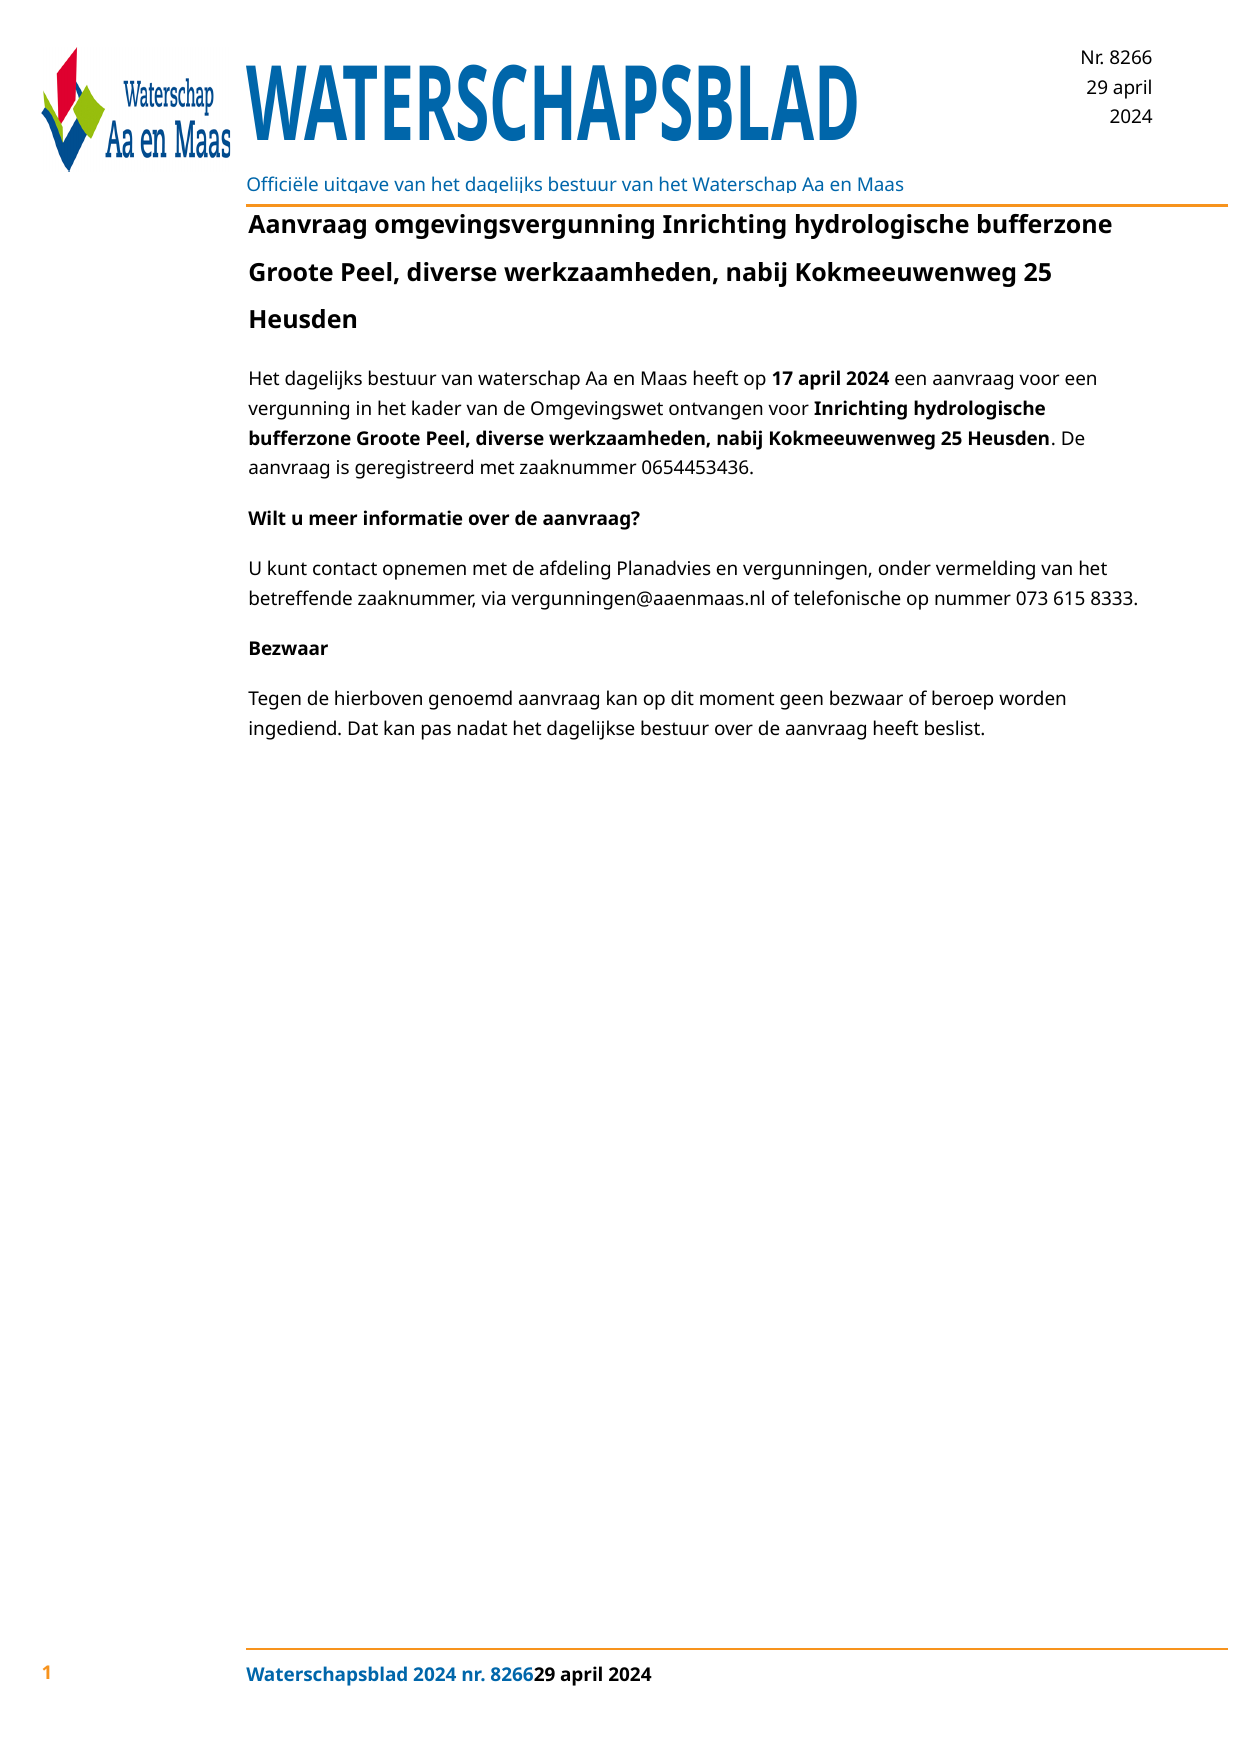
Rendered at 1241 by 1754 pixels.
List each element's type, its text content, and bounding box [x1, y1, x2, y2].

text Wilt u meer informatie over de aanvraag? [248, 505, 1152, 530]
text Bezwaar [248, 635, 1152, 661]
text Aanvraag omgevingsvergunning Inrichting hydrologische bufferzone Groote Peel, diverse werkzaamheden, nabij Kokmeeuwenweg 25 Heusden [248, 207, 1152, 336]
picture [41, 47, 231, 172]
text Tegen de hierboven genoemd aanvraag kan op dit moment geen bezwaar of beroep worden ingediend. Dat kan pas nadat het dagelijkse bestuur over de aanvraag heeft beslist. [248, 686, 1152, 741]
text U kunt contact opnemen met de afdeling Planadvies en vergunningen, onder vermelding van het betreffende zaaknummer, via vergunningen@aaenmaas.nl of telefonische op nummer 073 615 8333. [248, 555, 1152, 610]
text Het dagelijks bestuur van waterschap Aa en Maas heeft op 17 april 2024 een aanvraag voor een vergunning in het kader van de Omgevingswet ontvangen voor Inrichting hydrologische bufferzone Groote Peel, diverse werkzaamheden, nabij Kokmeeuwenweg 25 Heusden. De aanvraag is geregistreerd met zaaknummer 0654453436. [248, 366, 1152, 480]
